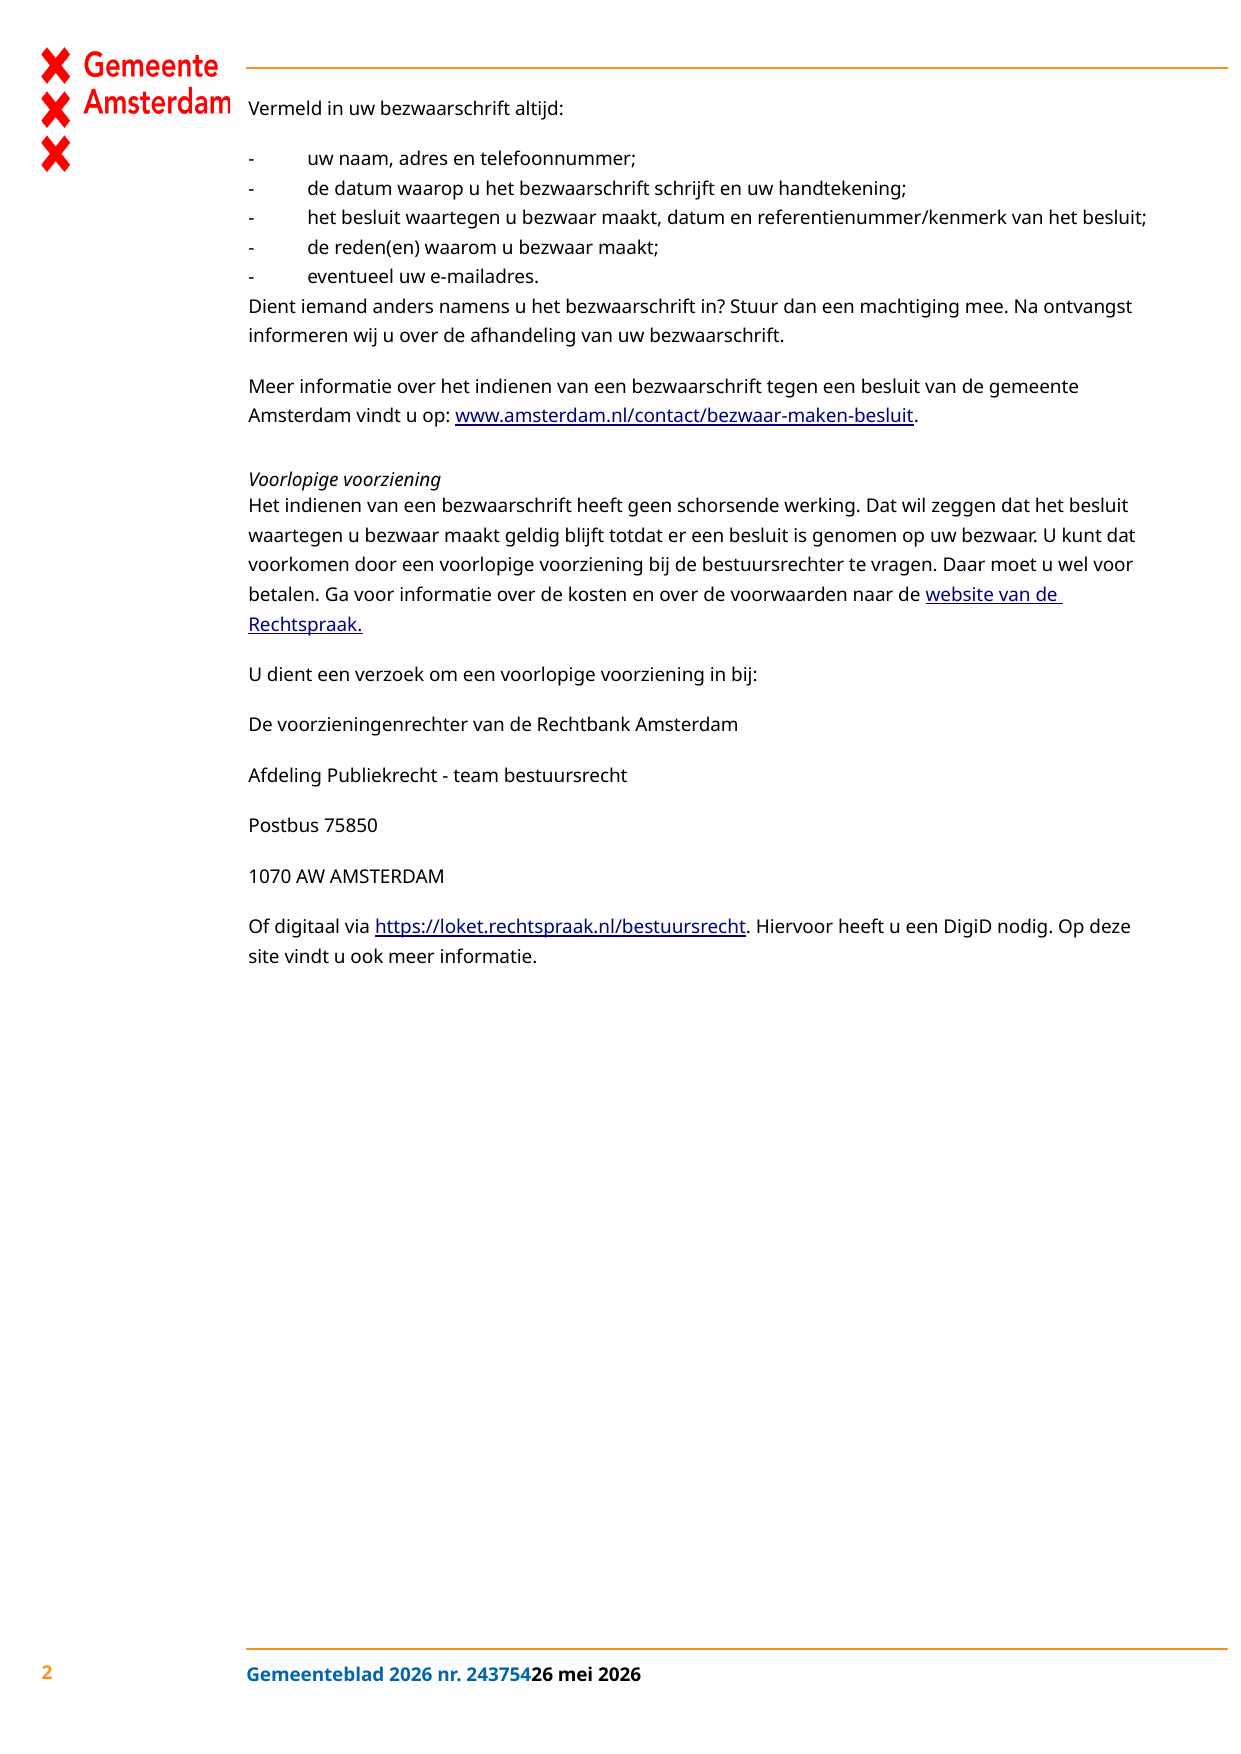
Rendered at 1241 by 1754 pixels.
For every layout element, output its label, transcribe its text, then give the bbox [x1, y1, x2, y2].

text Voorlopige voorziening [248, 467, 1152, 492]
text Dient iemand anders namens u het bezwaarschrift in? Stuur dan een machtiging mee. Na ontvangst informeren wij u over de afhandeling van uw bezwaarschrift. [248, 293, 1152, 348]
text 1070 AW AMSTERDAM [248, 863, 1152, 888]
text Afdeling Publiekrecht - team bestuursrecht [248, 762, 1152, 788]
text Vermeld in uw bezwaarschrift altijd: [248, 95, 1152, 121]
text Het indienen van een bezwaarschrift heeft geen schorsende werking. Dat wil zeggen dat het besluit waartegen u bezwaar maakt geldig blijft totdat er een besluit is genomen op uw bezwaar. U kunt dat voorkomen door een voorlopige voorziening bij de bestuursrechter te vragen. Daar moet u wel voor betalen. Ga voor informatie over de kosten en over de voorwaarden naar de website van de Rechtspraak. [248, 492, 1152, 636]
text De voorzieningenrechter van de Rechtbank Amsterdam [248, 712, 1152, 737]
text U dient een verzoek om een voorlopige voorziening in bij: [248, 661, 1152, 687]
list eventueel uw e-mailadres. [248, 263, 1152, 289]
list de datum waarop u het bezwaarschrift schrijft en uw handtekening; [248, 175, 1152, 201]
list de reden(en) waarom u bezwaar maakt; [248, 234, 1152, 260]
list het besluit waartegen u bezwaar maakt, datum en referentienummer/kenmerk van het besluit; [248, 204, 1152, 230]
picture [41, 47, 231, 172]
text Meer informatie over het indienen van een bezwaarschrift tegen een besluit van de gemeente Amsterdam vindt u op: www.amsterdam.nl/contact/bezwaar-maken-besluit. [248, 373, 1152, 428]
text Of digitaal via https://loket.rechtspraak.nl/bestuursrecht. Hiervoor heeft u een DigiD nodig. Op deze site vindt u ook meer informatie. [248, 913, 1152, 968]
list uw naam, adres en telefoonnummer; [248, 145, 1152, 171]
text Postbus 75850 [248, 812, 1152, 838]
